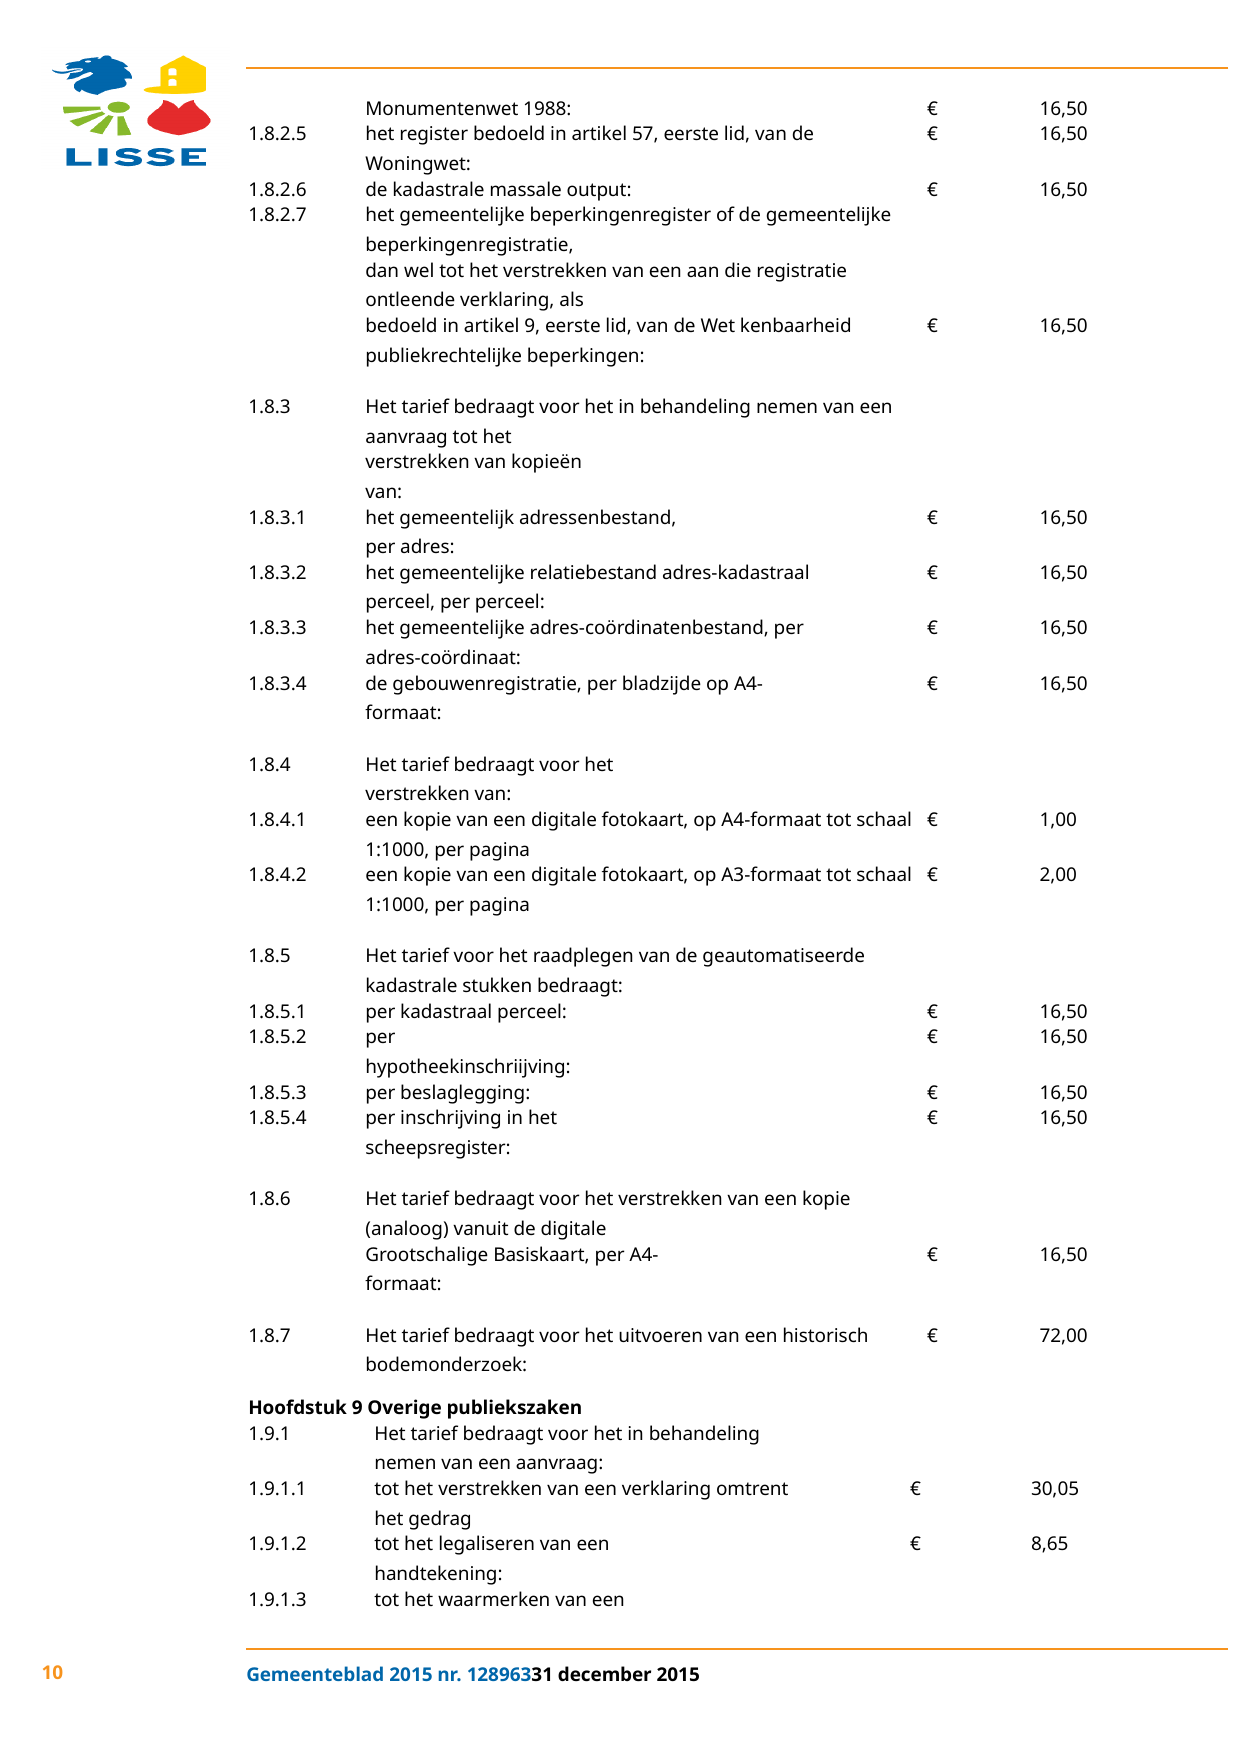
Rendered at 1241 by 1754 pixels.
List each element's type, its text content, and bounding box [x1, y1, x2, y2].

table_cell 1.8.5.3 [248, 1079, 365, 1104]
table_cell per hypotheekinschriijving: [365, 1024, 590, 1079]
table_cell 16,50 [1039, 1079, 1152, 1104]
table_cell [815, 1105, 927, 1160]
table_cell € [927, 998, 1039, 1023]
table_cell 1.8.4 [248, 751, 365, 806]
table_cell 8,65 [1031, 1531, 1152, 1586]
table_cell 16,50 [1039, 998, 1152, 1023]
table_cell € [927, 615, 1039, 670]
table_cell 16,50 [1039, 1241, 1152, 1296]
table_cell [1039, 1296, 1152, 1322]
table_cell [702, 917, 814, 942]
table_cell 16,50 [1039, 504, 1152, 559]
table_cell verstrekken van kopieën van: [365, 449, 590, 504]
table_cell 1.8.3.1 [248, 504, 365, 559]
table_cell [927, 917, 1039, 942]
table_cell de kadastrale massale output: [365, 176, 702, 202]
table_cell € [927, 861, 1039, 917]
table_cell tot het verstrekken van een verklaring omtrent het gedrag [374, 1475, 789, 1531]
table_cell € [927, 1024, 1039, 1079]
table_header [910, 1420, 1031, 1475]
table_cell [702, 725, 814, 751]
table_cell € [927, 1322, 1039, 1377]
table_cell tot het legaliseren van een handtekening: [374, 1531, 668, 1586]
table_cell [815, 504, 927, 559]
table_cell [910, 1586, 1031, 1612]
table_cell [815, 176, 927, 202]
table_cell 1.8.3 [248, 393, 365, 448]
table_cell Het tarief bedraagt voor het uitvoeren van een historisch bodemonderzoek: [365, 1322, 927, 1377]
table_cell 1.8.6 [248, 1186, 365, 1241]
table_cell [815, 368, 927, 393]
table_cell € [927, 806, 1039, 861]
table_cell [248, 725, 365, 751]
table_cell [248, 1296, 365, 1322]
table_cell [789, 1531, 910, 1586]
table_cell 16,50 [1039, 559, 1152, 614]
table_cell € [927, 121, 1039, 176]
table_cell € [927, 1105, 1039, 1160]
table_cell Het tarief bedraagt voor het in behandeling nemen van een aanvraag tot het [365, 393, 927, 448]
table_cell 72,00 [1039, 1322, 1152, 1377]
table_cell 16,50 [1039, 95, 1152, 121]
table_cell [1039, 725, 1152, 751]
table_cell [927, 449, 1039, 504]
table_cell het gemeentelijke beperkingenregister of de gemeentelijke beperkingenregistratie, [365, 202, 927, 257]
table_cell Het tarief bedraagt voor het verstrekken van een kopie (analoog) vanuit de digitale [365, 1186, 927, 1241]
table_cell [590, 725, 702, 751]
table_cell [590, 1079, 702, 1104]
table_cell het gemeentelijke relatiebestand adres-kadastraal perceel, per perceel: [365, 559, 814, 614]
table_cell [927, 1186, 1039, 1241]
table_cell [702, 751, 814, 806]
table_cell [702, 176, 814, 202]
table_cell [365, 1160, 590, 1186]
table_cell [1039, 751, 1152, 806]
table_cell € [927, 559, 1039, 614]
table_header [789, 1420, 910, 1475]
table_cell 16,50 [1039, 615, 1152, 670]
table_cell 16,50 [1039, 1105, 1152, 1160]
table_cell [702, 449, 814, 504]
table_cell [927, 257, 1039, 312]
table_cell 1.8.3.2 [248, 559, 365, 614]
table_cell [668, 1531, 789, 1586]
table_cell [1039, 917, 1152, 942]
table_cell per kadastraal perceel: [365, 998, 590, 1023]
table_cell 1.8.4.2 [248, 861, 365, 917]
table_cell 2,00 [1039, 861, 1152, 917]
picture [41, 47, 231, 172]
table_cell [1039, 393, 1152, 448]
table_cell [927, 202, 1039, 257]
table_cell [590, 998, 702, 1023]
table_cell [248, 917, 365, 942]
table_cell 1.8.5.4 [248, 1105, 365, 1160]
table_cell [702, 368, 814, 393]
table_cell [248, 257, 365, 312]
table_cell [789, 1586, 910, 1612]
table_cell [248, 368, 365, 393]
table_cell [815, 559, 927, 614]
table_cell Monumentenwet 1988: [365, 95, 590, 121]
table_cell [927, 1160, 1039, 1186]
table_cell [590, 917, 702, 942]
table_cell 16,50 [1039, 121, 1152, 176]
table_cell 16,50 [1039, 1024, 1152, 1079]
table_cell 1.8.3.3 [248, 615, 365, 670]
table_cell 1,00 [1039, 806, 1152, 861]
table_cell [815, 1160, 927, 1186]
table_cell [248, 1160, 365, 1186]
table_cell € [927, 312, 1039, 367]
text Hoofdstuk 9 Overige publiekszaken [248, 1394, 1152, 1420]
table_cell [1039, 1186, 1152, 1241]
table_cell [927, 725, 1039, 751]
table_cell [815, 1024, 927, 1079]
table_cell [815, 449, 927, 504]
table_cell [365, 917, 590, 942]
table_cell [248, 95, 365, 121]
table_cell [702, 1079, 814, 1104]
table_cell [590, 368, 702, 393]
table_cell [815, 1296, 927, 1322]
table_cell [815, 121, 927, 176]
table_cell [248, 312, 365, 367]
table_cell 30,05 [1031, 1475, 1152, 1531]
table_cell Grootschalige Basiskaart, per A4-formaat: [365, 1241, 702, 1296]
table_cell een kopie van een digitale fotokaart, op A4-formaat tot schaal 1:1000, per pagina [365, 806, 927, 861]
table_cell € [927, 95, 1039, 121]
table_cell per beslaglegging: [365, 1079, 590, 1104]
table_cell [1039, 257, 1152, 312]
table_cell [815, 615, 927, 670]
table_cell [815, 751, 927, 806]
table_cell [590, 1160, 702, 1186]
table_cell € [927, 1241, 1039, 1296]
table_cell [815, 1241, 927, 1296]
table_cell [248, 1241, 365, 1296]
table_cell 1.8.2.5 [248, 121, 365, 176]
table_cell dan wel tot het verstrekken van een aan die registratie ontleende verklaring, als [365, 257, 927, 312]
table_cell [927, 943, 1039, 998]
table_cell [815, 1079, 927, 1104]
table_cell Het tarief voor het raadplegen van de geautomatiseerde kadastrale stukken bedraagt: [365, 943, 927, 998]
table_cell [1039, 449, 1152, 504]
table_cell het gemeentelijke adres-coördinatenbestand, per adres-coördinaat: [365, 615, 814, 670]
table_cell [815, 725, 927, 751]
table_cell de gebouwenregistratie, per bladzijde op A4-formaat: [365, 670, 814, 725]
table_cell [702, 1024, 814, 1079]
table_cell [815, 998, 927, 1023]
table_cell € [927, 176, 1039, 202]
table_cell [1039, 202, 1152, 257]
table_cell [248, 449, 365, 504]
table_cell bedoeld in artikel 9, eerste lid, van de Wet kenbaarheid publiekrechtelijke beperkingen: [365, 312, 927, 367]
table_header [1031, 1420, 1152, 1475]
table_cell [702, 95, 814, 121]
table_cell [590, 1024, 702, 1079]
table_cell € [927, 1079, 1039, 1104]
table_cell [702, 504, 814, 559]
table_cell [927, 393, 1039, 448]
table_cell een kopie van een digitale fotokaart, op A3-formaat tot schaal 1:1000, per pagina [365, 861, 927, 917]
table_cell [815, 917, 927, 942]
table_cell Het tarief bedraagt voor het verstrekken van: [365, 751, 702, 806]
table_cell 1.9.1.2 [248, 1531, 374, 1586]
table_cell 1.8.5 [248, 943, 365, 998]
table_cell € [910, 1475, 1031, 1531]
table_header 1.9.1 [248, 1420, 374, 1475]
table_cell [702, 1241, 814, 1296]
table_cell € [910, 1531, 1031, 1586]
table_cell 1.8.2.7 [248, 202, 365, 257]
table_cell 16,50 [1039, 176, 1152, 202]
table_cell [590, 95, 702, 121]
table_cell 16,50 [1039, 312, 1152, 367]
table_cell 1.9.1.1 [248, 1475, 374, 1531]
table_cell 1.8.4.1 [248, 806, 365, 861]
table_cell 1.8.7 [248, 1322, 365, 1377]
table_cell [1039, 368, 1152, 393]
table_cell [365, 1296, 590, 1322]
table_cell [815, 670, 927, 725]
table_cell 1.9.1.3 [248, 1586, 374, 1612]
table_header Het tarief bedraagt voor het in behandeling nemen van een aanvraag: [374, 1420, 789, 1475]
table_cell [365, 368, 590, 393]
table_cell het register bedoeld in artikel 57, eerste lid, van de Woningwet: [365, 121, 814, 176]
table_cell 1.8.5.1 [248, 998, 365, 1023]
table_cell [702, 1296, 814, 1322]
table_cell [789, 1475, 910, 1531]
table_cell [927, 751, 1039, 806]
table_cell [702, 1160, 814, 1186]
table_cell 16,50 [1039, 670, 1152, 725]
table_cell [365, 725, 590, 751]
table_cell [590, 449, 702, 504]
table_cell tot het waarmerken van een [374, 1586, 668, 1612]
table_cell € [927, 670, 1039, 725]
table_cell [1039, 943, 1152, 998]
table_cell 1.8.3.4 [248, 670, 365, 725]
table_cell 1.8.2.6 [248, 176, 365, 202]
table_cell [1039, 1160, 1152, 1186]
table_cell het gemeentelijk adressenbestand, per adres: [365, 504, 702, 559]
table_cell [702, 998, 814, 1023]
table_cell [815, 95, 927, 121]
table_cell [927, 368, 1039, 393]
table_cell [668, 1586, 789, 1612]
table_cell € [927, 504, 1039, 559]
table_cell [702, 1105, 814, 1160]
table_cell [590, 1296, 702, 1322]
table_cell 1.8.5.2 [248, 1024, 365, 1079]
table_cell [927, 1296, 1039, 1322]
table_cell per inschrijving in het scheepsregister: [365, 1105, 702, 1160]
table_cell [1031, 1586, 1152, 1612]
